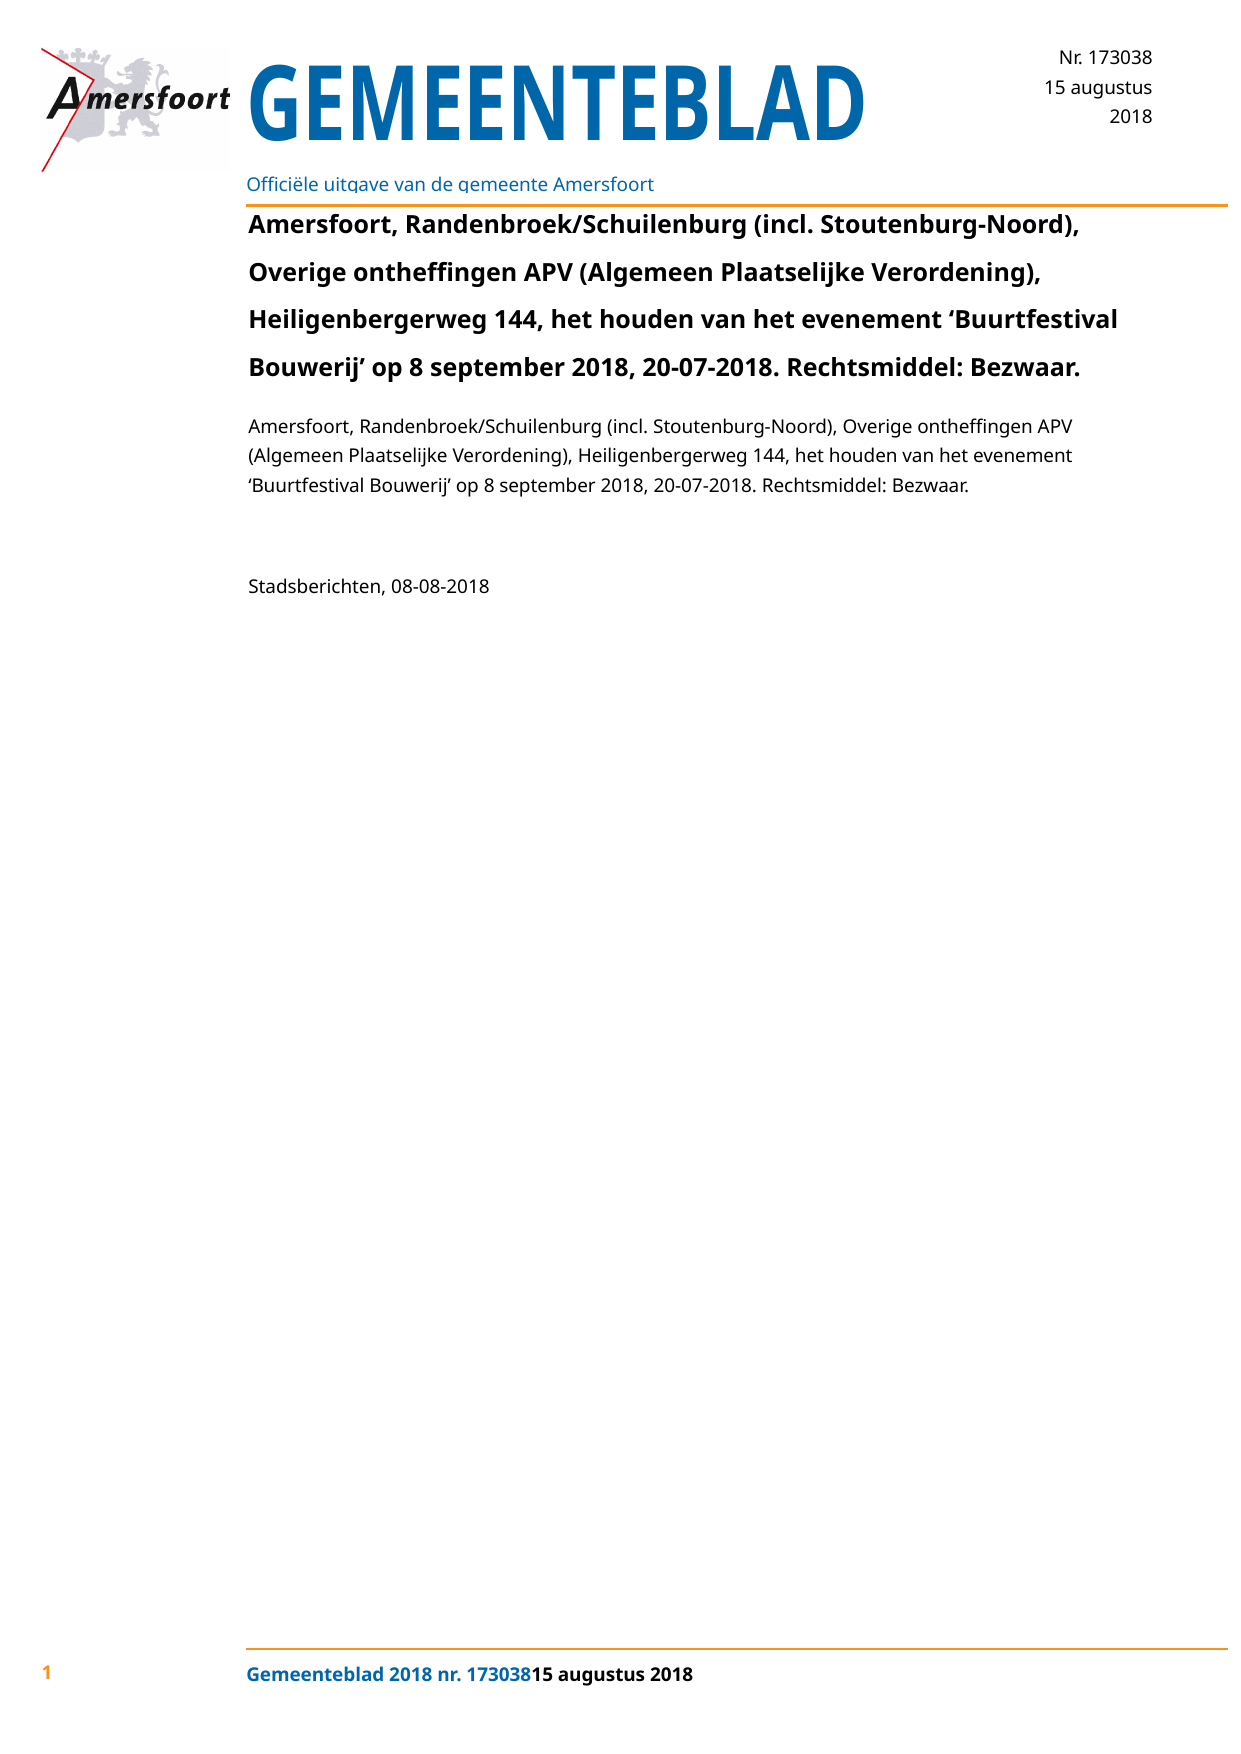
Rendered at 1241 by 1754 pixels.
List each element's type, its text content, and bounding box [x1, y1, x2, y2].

text Amersfoort, Randenbroek/Schuilenburg (incl. Stoutenburg-Noord), Overige ontheffingen APV (Algemeen Plaatselijke Verordening), Heiligenbergerweg 144, het houden van het evenement ‘Buurtfestival Bouwerij’ op 8 september 2018, 20-07-2018. Rechtsmiddel: Bezwaar. [248, 413, 1152, 498]
text Stadsberichten, 08-08-2018 [248, 573, 1152, 599]
picture [41, 47, 231, 172]
text Amersfoort, Randenbroek/Schuilenburg (incl. Stoutenburg-Noord), Overige ontheffingen APV (Algemeen Plaatselijke Verordening), Heiligenbergerweg 144, het houden van het evenement ‘Buurtfestival Bouwerij’ op 8 september 2018, 20-07-2018. Rechtsmiddel: Bezwaar. [248, 207, 1152, 384]
